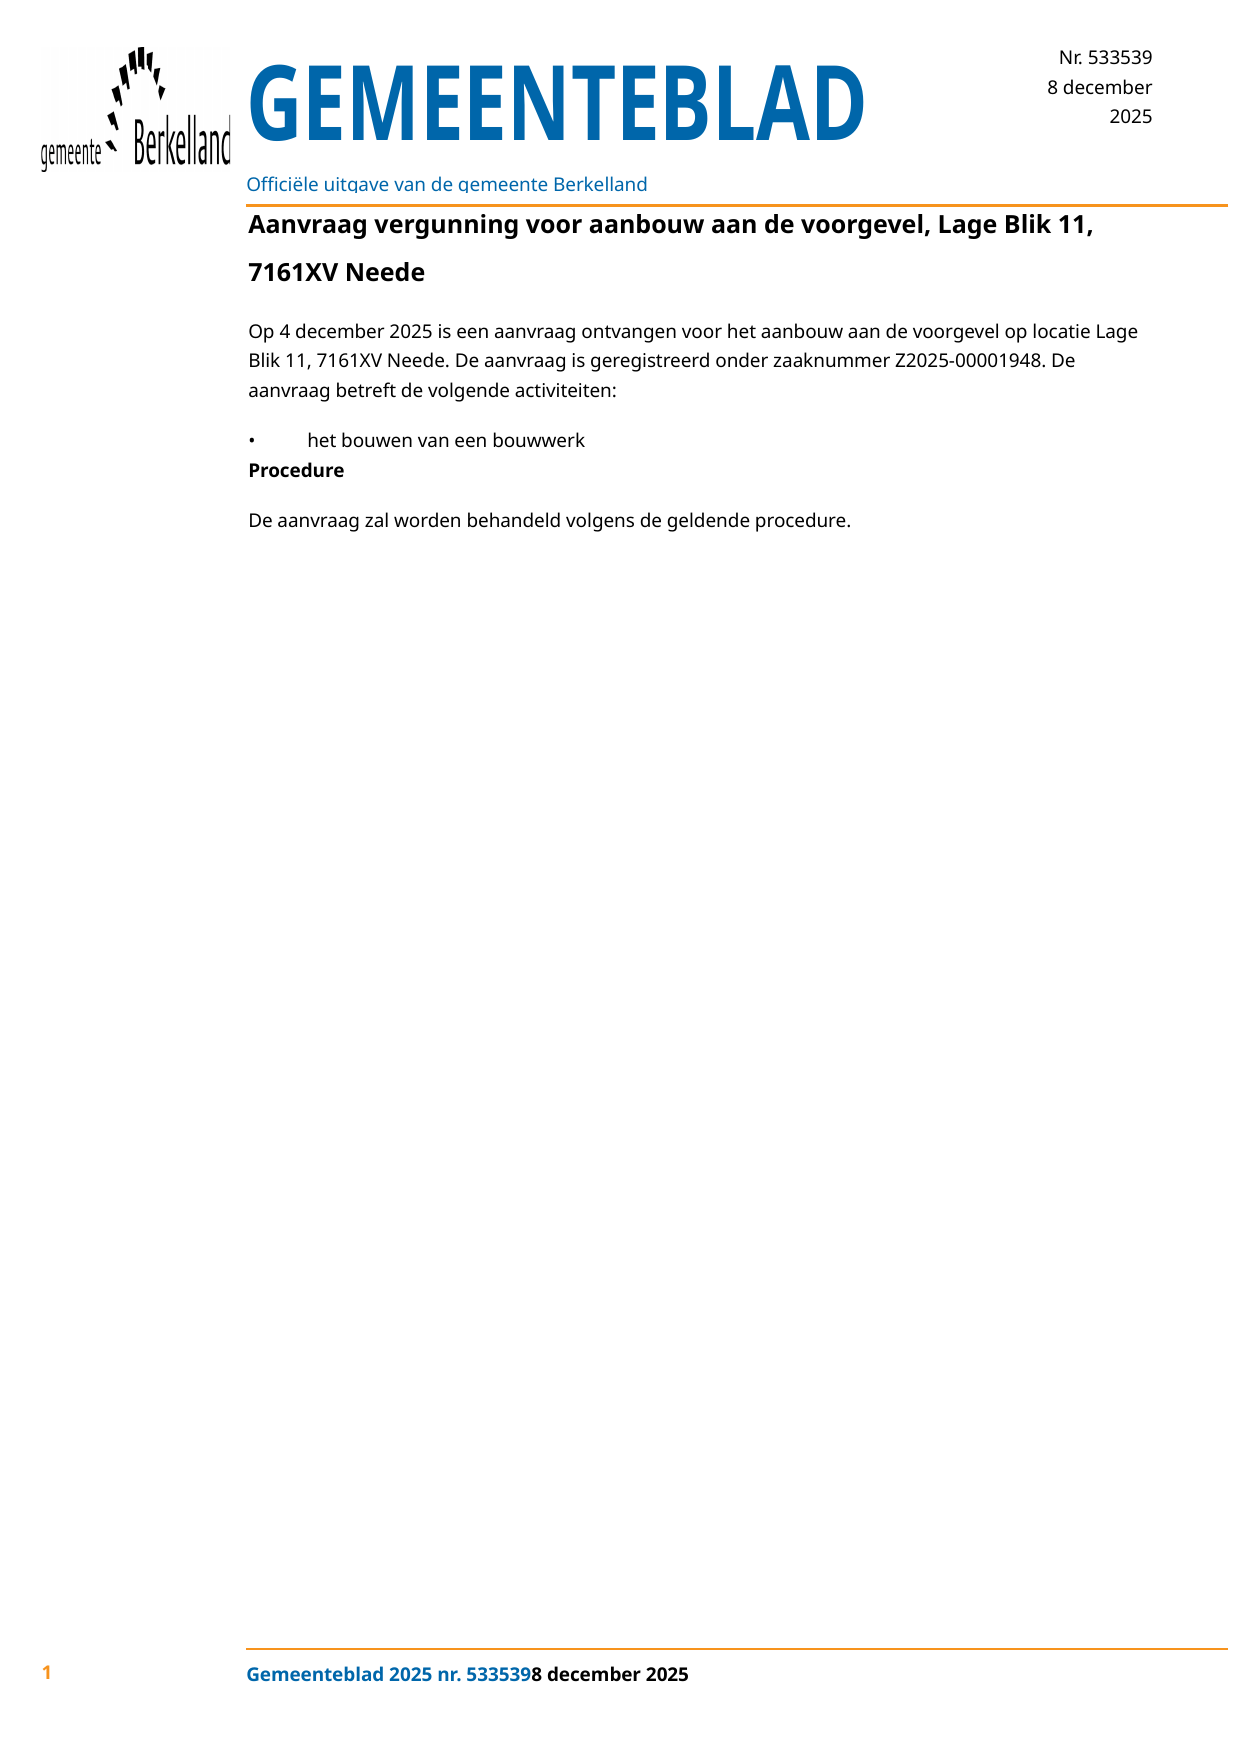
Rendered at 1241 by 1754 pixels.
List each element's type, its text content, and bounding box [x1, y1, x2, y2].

picture [41, 47, 231, 172]
text Procedure [248, 457, 1152, 483]
text Op 4 december 2025 is een aanvraag ontvangen voor het aanbouw aan de voorgevel op locatie Lage Blik 11, 7161XV Neede. De aanvraag is geregistreerd onder zaaknummer Z2025-00001948. De aanvraag betreft de volgende activiteiten: [248, 318, 1152, 403]
text De aanvraag zal worden behandeld volgens de geldende procedure. [248, 507, 1152, 533]
text Aanvraag vergunning voor aanbouw aan de voorgevel, Lage Blik 11, 7161XV Neede [248, 207, 1152, 288]
list het bouwen van een bouwwerk [248, 427, 1152, 453]
